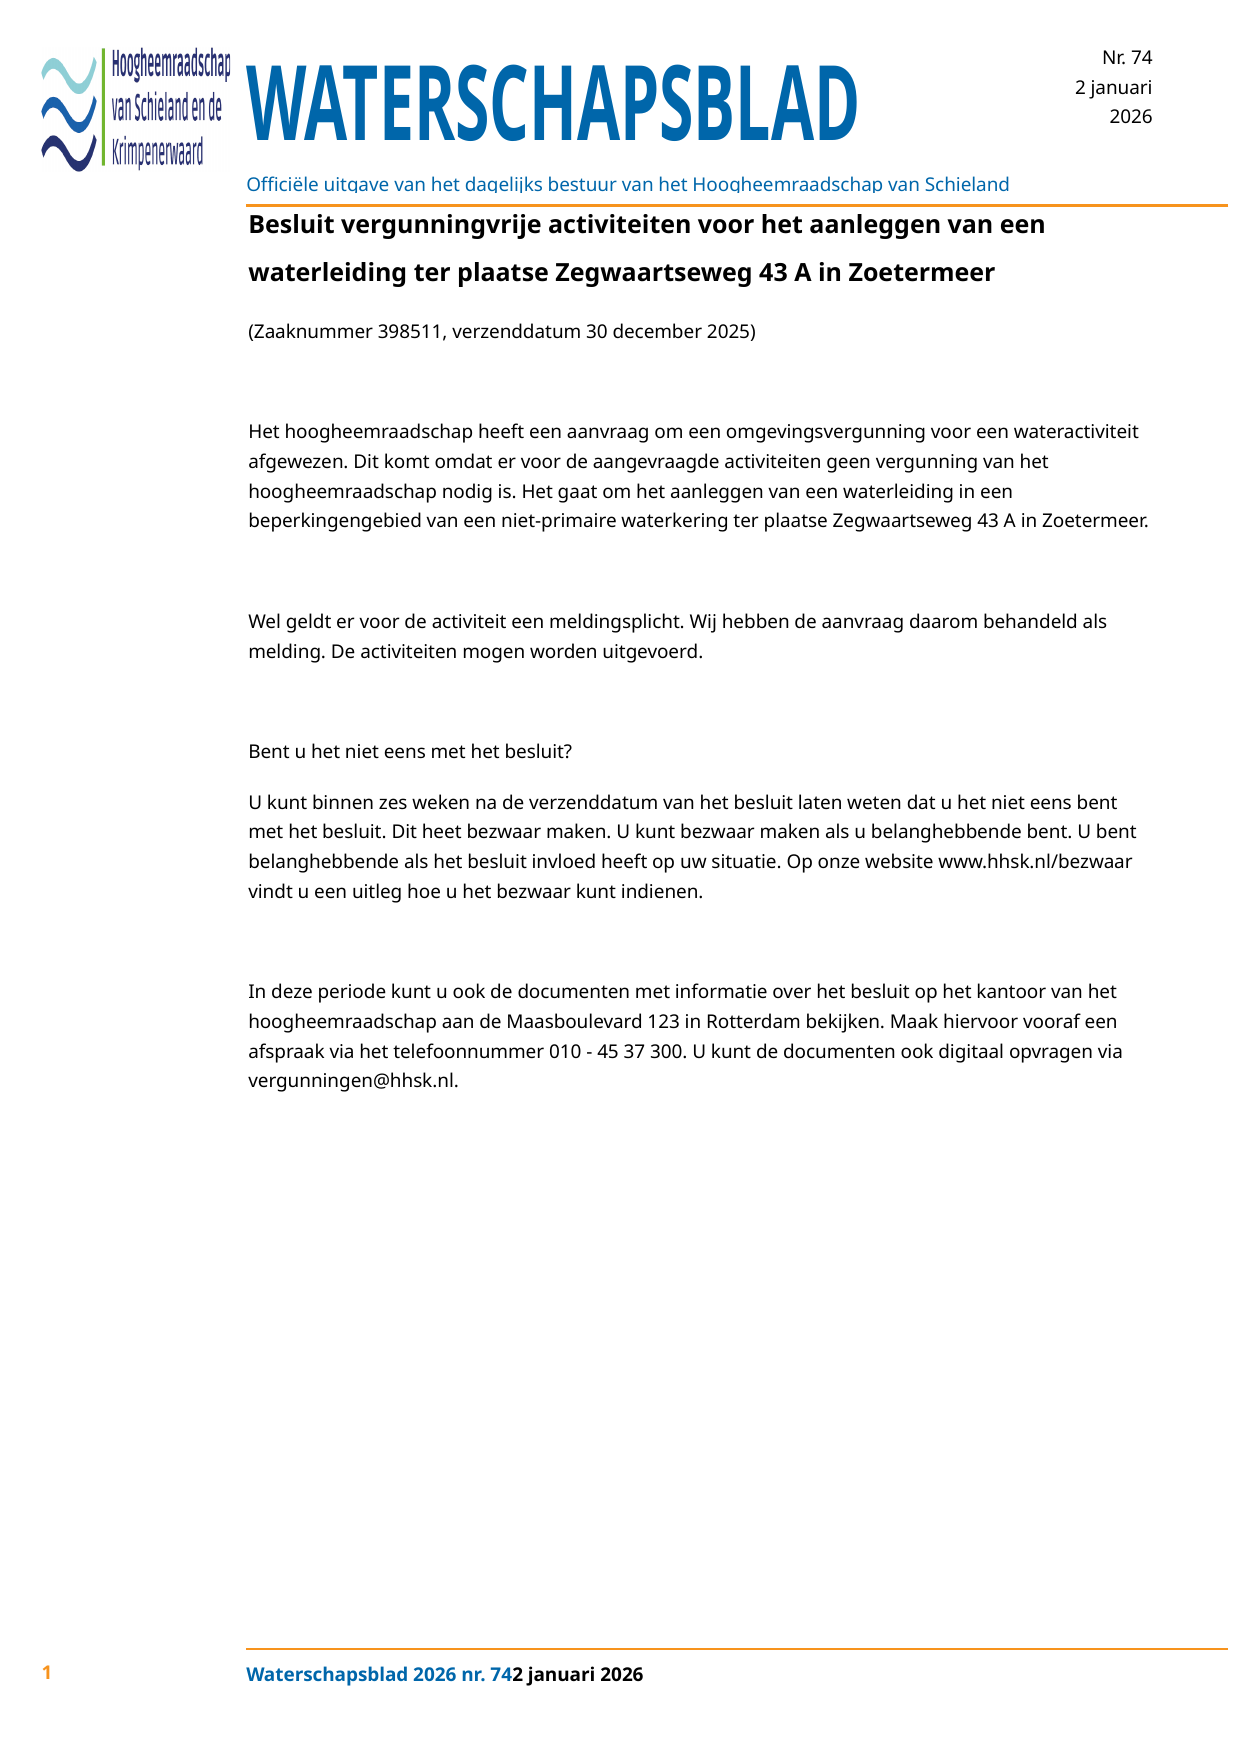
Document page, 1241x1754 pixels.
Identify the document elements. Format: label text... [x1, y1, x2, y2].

text Besluit vergunningvrije activiteiten voor het aanleggen van een waterleiding ter plaatse Zegwaartseweg 43 A in Zoetermeer [248, 207, 1152, 288]
text U kunt binnen zes weken na de verzenddatum van het besluit laten weten dat u het niet eens bent met het besluit. Dit heet bezwaar maken. U kunt bezwaar maken als u belanghebbende bent. U bent belanghebbende als het besluit invloed heeft op uw situatie. Op onze website www.hhsk.nl/bezwaar vindt u een uitleg hoe u het bezwaar kunt indienen. [248, 789, 1152, 904]
text Het hoogheemraadschap heeft een aanvraag om een omgevingsvergunning voor een wateractiviteit afgewezen. Dit komt omdat er voor de aangevraagde activiteiten geen vergunning van het hoogheemraadschap nodig is. Het gaat om het aanleggen van een waterleiding in een beperkingengebied van een niet-primaire waterkering ter plaatse Zegwaartseweg 43 A in Zoetermeer. [248, 419, 1152, 533]
text Wel geldt er voor de activiteit een meldingsplicht. Wij hebben de aanvraag daarom behandeld als melding. De activiteiten mogen worden uitgevoerd. [248, 608, 1152, 664]
text (Zaaknummer 398511, verzenddatum 30 december 2025) [248, 318, 1152, 344]
text In deze periode kunt u ook de documenten met informatie over het besluit op het kantoor van het hoogheemraadschap aan de Maasboulevard 123 in Rotterdam bekijken. Maak hiervoor vooraf een afspraak via het telefoonnummer 010 - 45 37 300. U kunt de documenten ook digitaal opvragen via vergunningen@hhsk.nl. [248, 979, 1152, 1093]
text Bent u het niet eens met het besluit? [248, 739, 1152, 764]
picture [41, 47, 231, 172]
